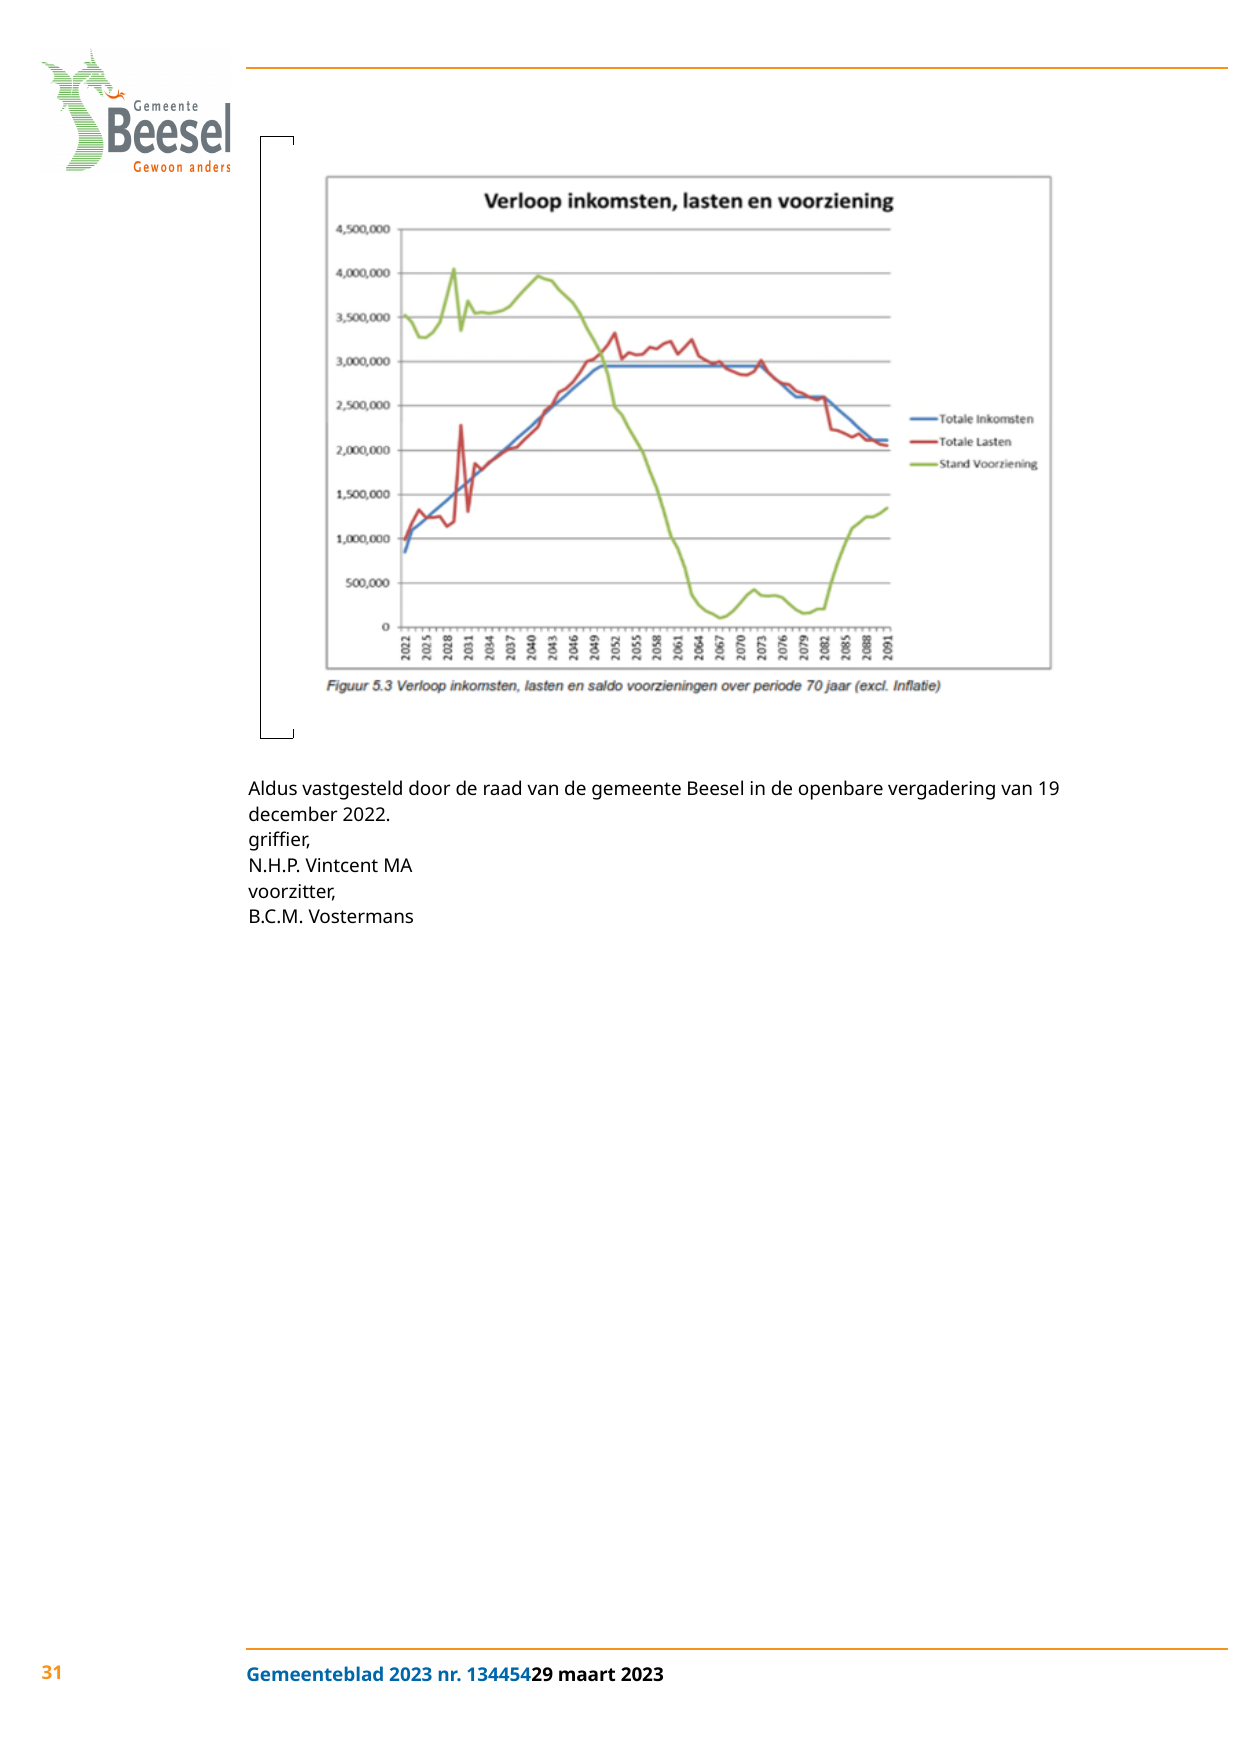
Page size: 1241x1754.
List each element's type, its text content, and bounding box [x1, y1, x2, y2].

picture [268, 145, 1096, 729]
picture [41, 47, 231, 172]
text N.H.P. Vintcent MA [248, 852, 1152, 878]
text voorzitter, [248, 878, 1152, 904]
text B.C.M. Vostermans [248, 904, 1152, 929]
text Aldus vastgesteld door de raad van de gemeente Beesel in de openbare vergadering van 19 december 2022. [248, 775, 1152, 826]
text griffier, [248, 826, 1152, 852]
